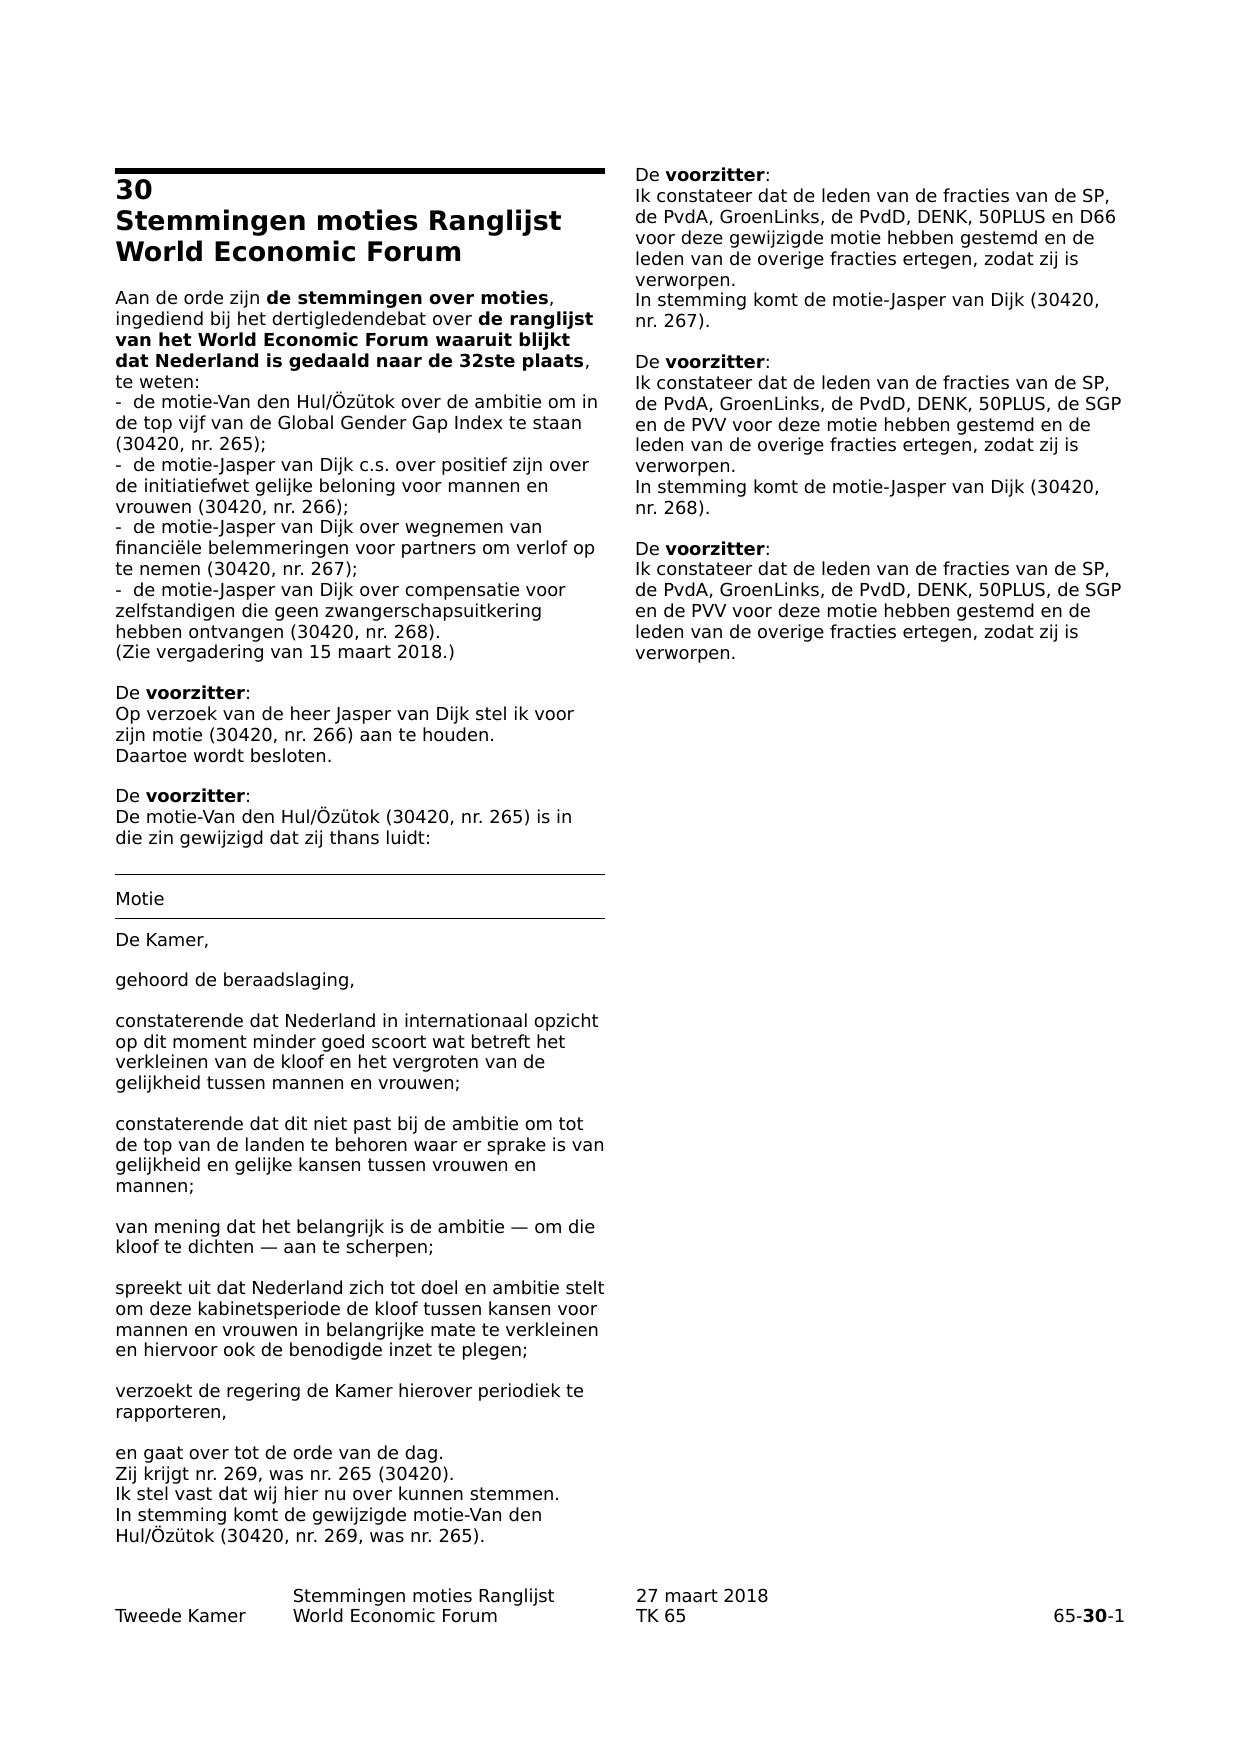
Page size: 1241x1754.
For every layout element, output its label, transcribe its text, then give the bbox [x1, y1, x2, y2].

text Ik stel vast dat wij hier nu over kunnen stemmen. [115, 1484, 605, 1505]
title 30 Stemmingen moties Ranglijst World Economic Forum [115, 174, 605, 268]
text De voorzitter: [635, 165, 1125, 186]
text gehoord de beraadslaging, [115, 970, 605, 991]
text Daartoe wordt besloten. [115, 746, 605, 766]
list de motie-Jasper van Dijk over compensatie voor zelfstandigen die geen zwangerschapsuitkering hebben ontvangen (30420, nr. 268). [115, 580, 605, 642]
text verzoekt de regering de Kamer hierover periodiek te rapporteren, [115, 1381, 605, 1422]
text De voorzitter: [115, 683, 605, 704]
text constaterende dat Nederland in internationaal opzicht op dit moment minder goed scoort wat betreft het verkleinen van de kloof en het vergroten van de gelijkheid tussen mannen en vrouwen; [115, 1011, 605, 1094]
text en gaat over tot de orde van de dag. [115, 1442, 605, 1463]
list de motie-Jasper van Dijk c.s. over positief zijn over de initiatiefwet gelijke beloning voor mannen en vrouwen (30420, nr. 266); [115, 455, 605, 517]
text In stemming komt de gewijzigde motie-Van den Hul/Özütok (30420, nr. 269, was nr. 265). [115, 1505, 605, 1547]
text Motie [115, 889, 605, 909]
list de motie-Van den Hul/Özütok over de ambitie om in de top vijf van de Global Gender Gap Index te staan (30420, nr. 265); [115, 392, 605, 455]
text te weten: [115, 371, 605, 392]
text De voorzitter: [635, 352, 1125, 373]
text van mening dat het belangrijk is de ambitie — om die kloof te dichten — aan te scherpen; [115, 1217, 605, 1258]
text constaterende dat dit niet past bij de ambitie om tot de top van de landen te behoren waar er sprake is van gelijkheid en gelijke kansen tussen vrouwen en mannen; [115, 1114, 605, 1197]
text Op verzoek van de heer Jasper van Dijk stel ik voor zijn motie (30420, nr. 266) aan te houden. [115, 704, 605, 746]
text De voorzitter: [635, 538, 1125, 559]
text (Zie vergadering van 15 maart 2018.) [115, 642, 605, 663]
text De voorzitter: [115, 786, 605, 807]
text In stemming komt de motie-Jasper van Dijk (30420, nr. 267). [635, 290, 1125, 332]
text spreekt uit dat Nederland zich tot doel en ambitie stelt om deze kabinetsperiode de kloof tussen kansen voor mannen en vrouwen in belangrijke mate te verkleinen en hiervoor ook de benodigde inzet te plegen; [115, 1278, 605, 1361]
list de motie-Jasper van Dijk over wegnemen van financiële belemmeringen voor partners om verlof op te nemen (30420, nr. 267); [115, 517, 605, 580]
text Aan de orde zijn de stemmingen over moties, ingediend bij het dertigledendebat over de ranglijst van het World Economic Forum waaruit blijkt dat Nederland is gedaald naar de 32ste plaats, [115, 288, 605, 371]
text De motie-Van den Hul/Özütok (30420, nr. 265) is in die zin gewijzigd dat zij thans luidt: [115, 807, 605, 849]
text Ik constateer dat de leden van de fracties van de SP, de PvdA, GroenLinks, de PvdD, DENK, 50PLUS, de SGP en de PVV voor deze motie hebben gestemd en de leden van de overige fracties ertegen, zodat zij is verworpen. [635, 373, 1125, 477]
text In stemming komt de motie-Jasper van Dijk (30420, nr. 268). [635, 477, 1125, 518]
text Ik constateer dat de leden van de fracties van de SP, de PvdA, GroenLinks, de PvdD, DENK, 50PLUS en D66 voor deze gewijzigde motie hebben gestemd en de leden van de overige fracties ertegen, zodat zij is verworpen. [635, 186, 1125, 290]
text Ik constateer dat de leden van de fracties van de SP, de PvdA, GroenLinks, de PvdD, DENK, 50PLUS, de SGP en de PVV voor deze motie hebben gestemd en de leden van de overige fracties ertegen, zodat zij is verworpen. [635, 559, 1125, 663]
text De Kamer, [115, 929, 605, 950]
text Zij krijgt nr. 269, was nr. 265 (30420). [115, 1463, 605, 1484]
